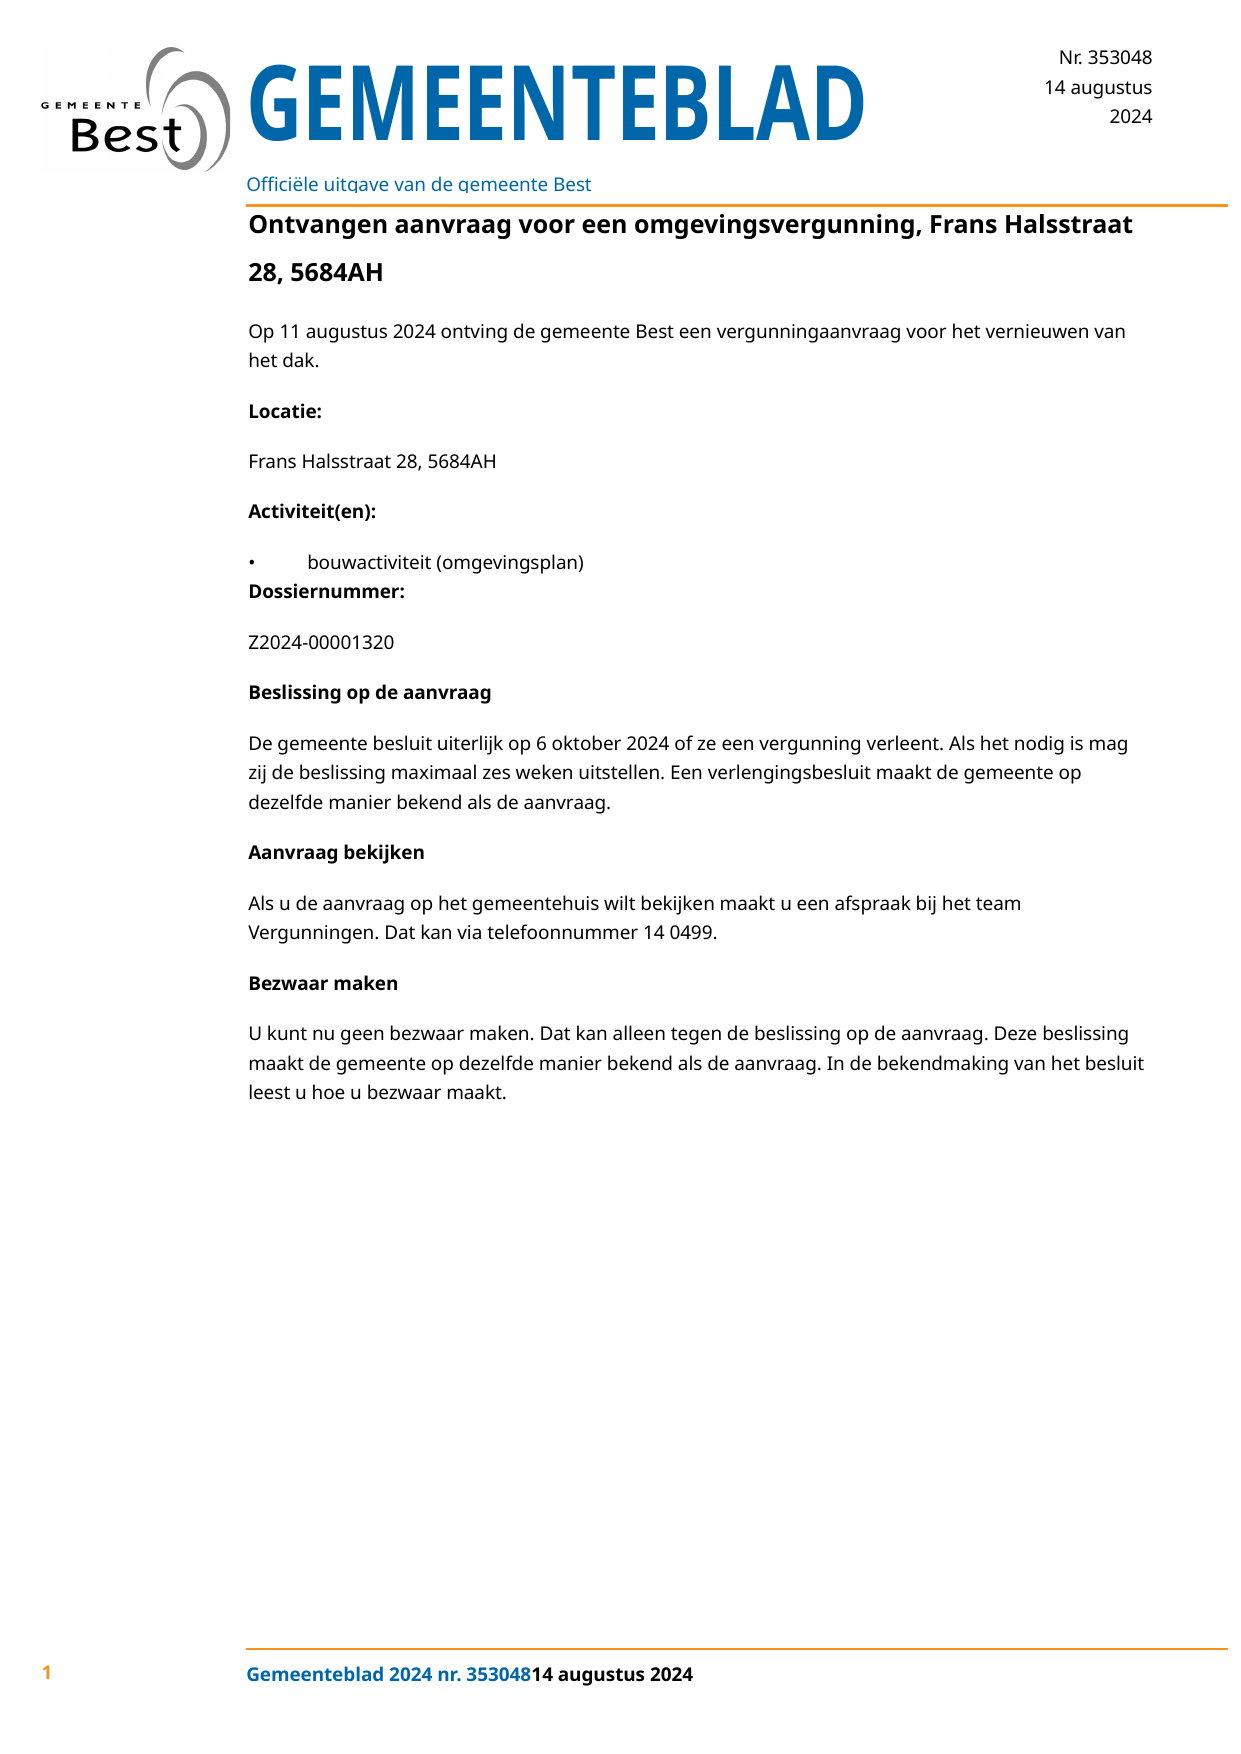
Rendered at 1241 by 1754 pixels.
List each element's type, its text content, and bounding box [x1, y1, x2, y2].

text Beslissing op de aanvraag [248, 679, 1152, 705]
text Dossiernummer: [248, 579, 1152, 604]
picture [41, 47, 231, 172]
text Aanvraag bekijken [248, 839, 1152, 865]
text Frans Halsstraat 28, 5684AH [248, 448, 1152, 474]
list bouwactiviteit (omgevingsplan) [248, 549, 1152, 575]
text U kunt nu geen bezwaar maken. Dat kan alleen tegen de beslissing op de aanvraag. Deze beslissing maakt de gemeente op dezelfde manier bekend als de aanvraag. In de bekendmaking van het besluit leest u hoe u bezwaar maakt. [248, 1020, 1152, 1105]
text Z2024-00001320 [248, 629, 1152, 655]
text Op 11 augustus 2024 ontving de gemeente Best een vergunningaanvraag voor het vernieuwen van het dak. [248, 318, 1152, 373]
text Activiteit(en): [248, 499, 1152, 524]
text Bezwaar maken [248, 970, 1152, 996]
text De gemeente besluit uiterlijk op 6 oktober 2024 of ze een vergunning verleent. Als het nodig is mag zij de beslissing maximaal zes weken uitstellen. Een verlengingsbesluit maakt de gemeente op dezelfde manier bekend als de aanvraag. [248, 730, 1152, 815]
text Ontvangen aanvraag voor een omgevingsvergunning, Frans Halsstraat 28, 5684AH [248, 207, 1152, 288]
text Als u de aanvraag op het gemeentehuis wilt bekijken maakt u een afspraak bij het team Vergunningen. Dat kan via telefoonnummer 14 0499. [248, 890, 1152, 945]
text Locatie: [248, 398, 1152, 424]
